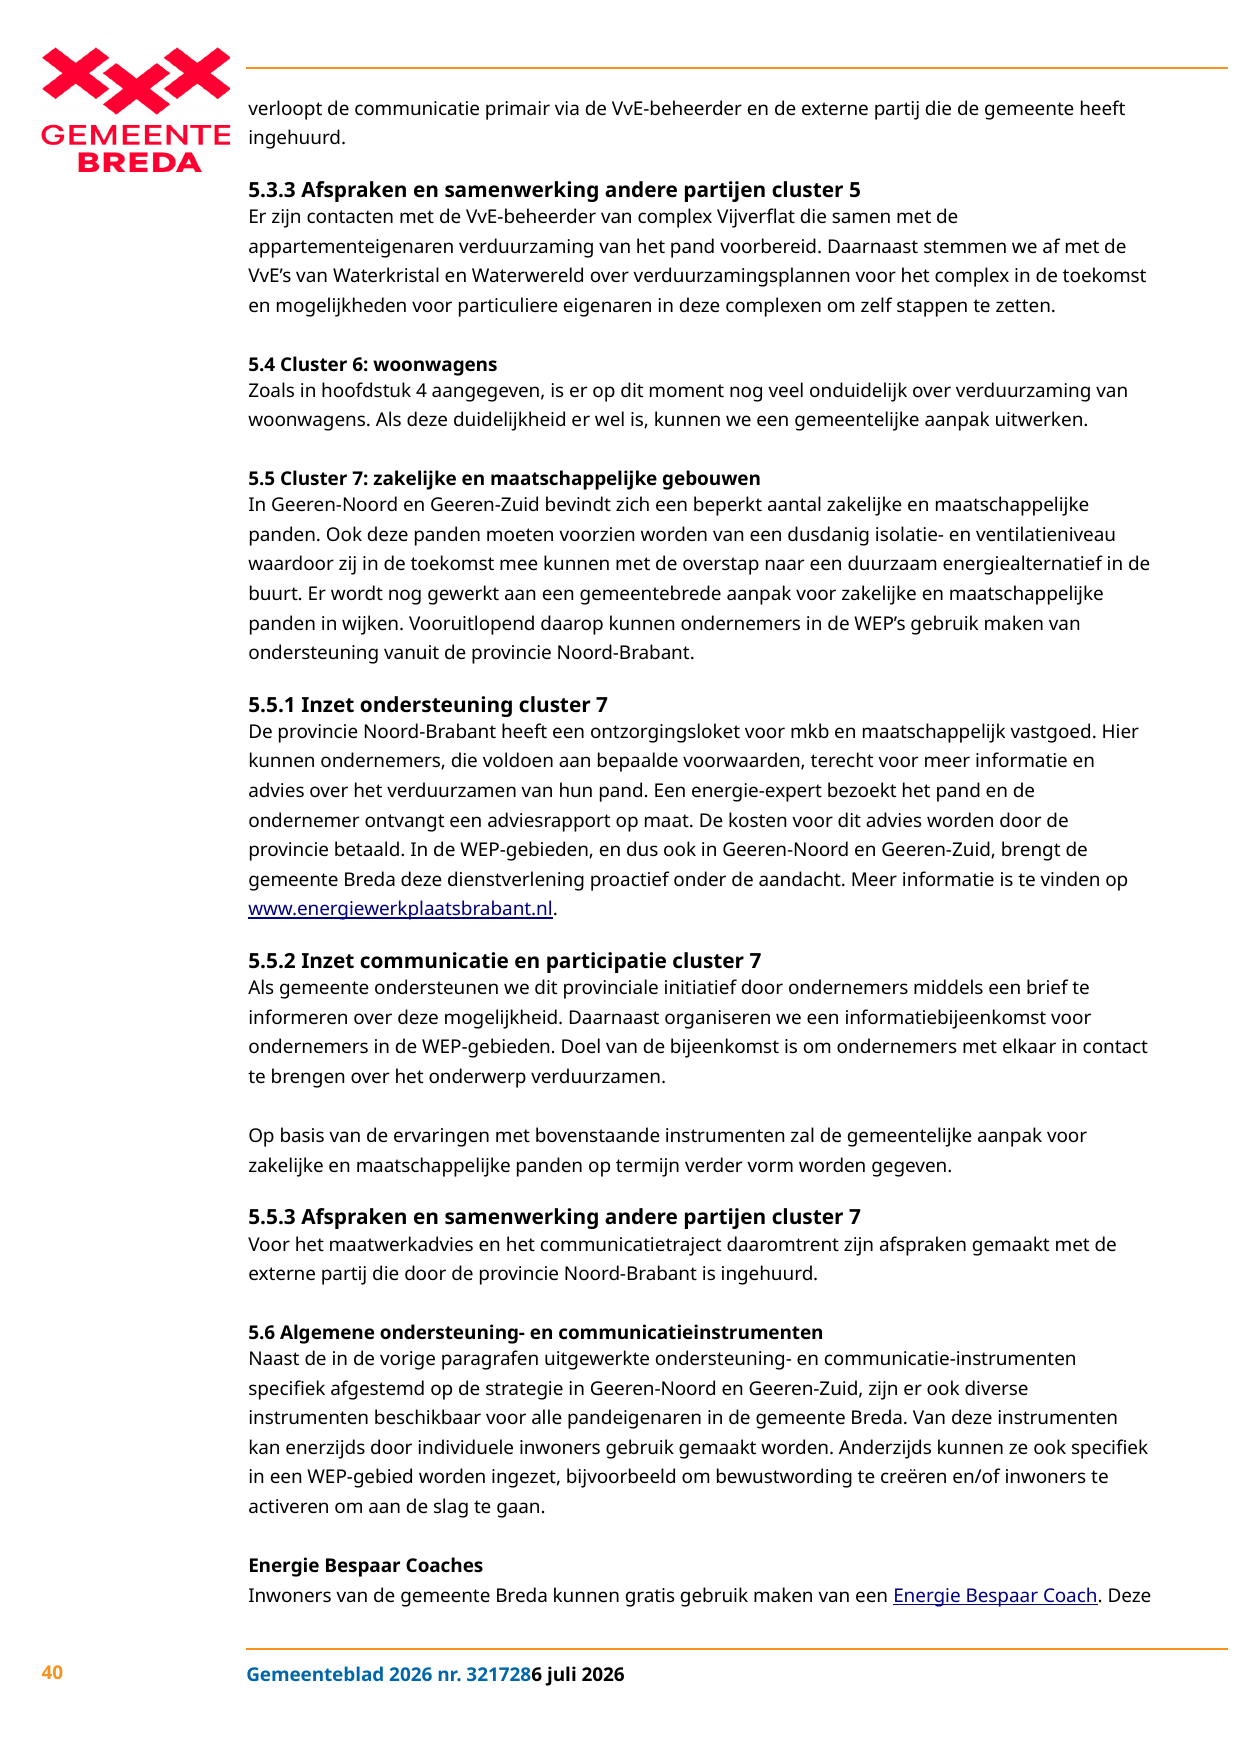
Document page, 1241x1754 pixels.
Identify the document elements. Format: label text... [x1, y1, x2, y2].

text 5.5 Cluster 7: zakelijke en maatschappelijke gebouwen [248, 466, 1152, 491]
text Als gemeente ondersteunen we dit provinciale initiatief door ondernemers middels een brief te informeren over deze mogelijkheid. Daarnaast organiseren we een informatiebijeenkomst voor ondernemers in de WEP-gebieden. Doel van de bijeenkomst is om ondernemers met elkaar in contact te brengen over het onderwerp verduurzamen. [248, 974, 1152, 1089]
text Naast de in de vorige paragrafen uitgewerkte ondersteuning- en communicatie-instrumenten specifiek afgestemd op de strategie in Geeren-Noord en Geeren-Zuid, zijn er ook diverse instrumenten beschikbaar voor alle pandeigenaren in de gemeente Breda. Van deze instrumenten kan enerzijds door individuele inwoners gebruik gemaakt worden. Anderzijds kunnen ze ook specifiek in een WEP-gebied worden ingezet, bijvoorbeeld om bewustwording te creëren en/of inwoners te activeren om aan de slag te gaan. [248, 1345, 1152, 1519]
text Zoals in hoofdstuk 4 aangegeven, is er op dit moment nog veel onduidelijk over verduurzaming van woonwagens. Als deze duidelijkheid er wel is, kunnen we een gemeentelijke aanpak uitwerken. [248, 377, 1152, 432]
text Er zijn contacten met de VvE-beheerder van complex Vijverflat die samen met de appartementeigenaren verduurzaming van het pand voorbereid. Daarnaast stemmen we af met de VvE’s van Waterkristal en Waterwereld over verduurzamingsplannen voor het complex in de toekomst en mogelijkheden voor particuliere eigenaren in deze complexen om zelf stappen te zetten. [248, 203, 1152, 318]
text De provincie Noord-Brabant heeft een ontzorgingsloket voor mkb en maatschappelijk vastgoed. Hier kunnen ondernemers, die voldoen aan bepaalde voorwaarden, terecht voor meer informatie en advies over het verduurzamen van hun pand. Een energie-expert bezoekt het pand en de ondernemer ontvangt een adviesrapport op maat. De kosten voor dit advies worden door de provincie betaald. In de WEP-gebieden, en dus ook in Geeren-Noord en Geeren-Zuid, brengt de gemeente Breda deze dienstverlening proactief onder de aandacht. Meer informatie is te vinden op www.energiewerkplaatsbrabant.nl. [248, 718, 1152, 921]
text Energie Bespaar Coaches [248, 1552, 1152, 1578]
text verloopt de communicatie primair via de VvE-beheerder en de externe partij die de gemeente heeft ingehuurd. [248, 95, 1152, 150]
text Inwoners van de gemeente Breda kunnen gratis gebruik maken van een Energie Bespaar Coach. Deze [248, 1582, 1152, 1608]
text Op basis van de ervaringen met bovenstaande instrumenten zal de gemeentelijke aanpak voor zakelijke en maatschappelijke panden op termijn verder vorm worden gegeven. [248, 1122, 1152, 1178]
text 5.3.3 Afspraken en samenwerking andere partijen cluster 5 [248, 175, 1152, 203]
text 5.5.3 Afspraken en samenwerking andere partijen cluster 7 [248, 1202, 1152, 1231]
text 5.5.2 Inzet communicatie en participatie cluster 7 [248, 946, 1152, 974]
text 5.5.1 Inzet ondersteuning cluster 7 [248, 690, 1152, 718]
text In Geeren-Noord en Geeren-Zuid bevindt zich een beperkt aantal zakelijke en maatschappelijke panden. Ook deze panden moeten voorzien worden van een dusdanig isolatie- en ventilatieniveau waardoor zij in de toekomst mee kunnen met de overstap naar een duurzaam energiealternatief in de buurt. Er wordt nog gewerkt aan een gemeentebrede aanpak voor zakelijke en maatschappelijke panden in wijken. Vooruitlopend daarop kunnen ondernemers in de WEP’s gebruik maken van ondersteuning vanuit de provincie Noord-Brabant. [248, 491, 1152, 665]
text 5.6 Algemene ondersteuning- en communicatieinstrumenten [248, 1319, 1152, 1345]
picture [41, 47, 231, 172]
text 5.4 Cluster 6: woonwagens [248, 351, 1152, 377]
text Voor het maatwerkadvies en het communicatietraject daaromtrent zijn afspraken gemaakt met de externe partij die door de provincie Noord-Brabant is ingehuurd. [248, 1231, 1152, 1286]
